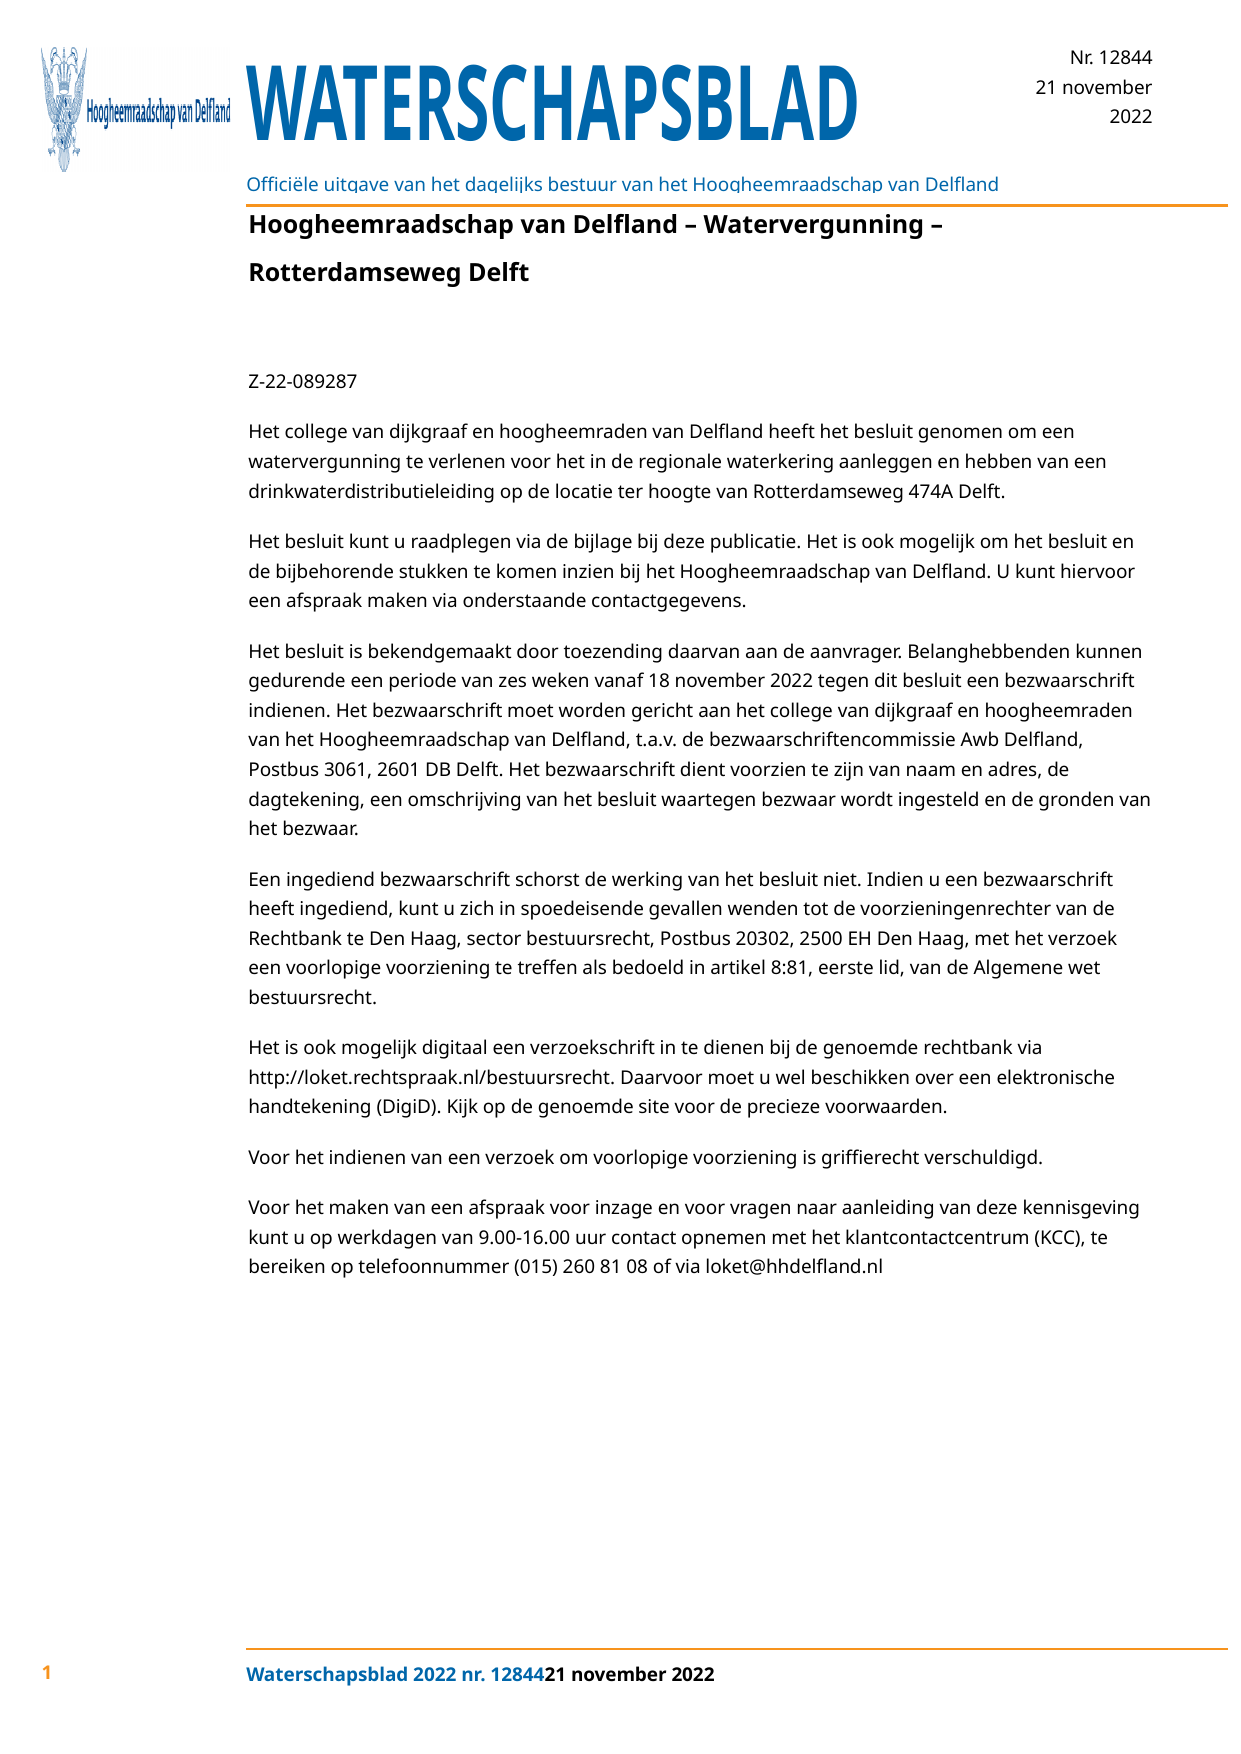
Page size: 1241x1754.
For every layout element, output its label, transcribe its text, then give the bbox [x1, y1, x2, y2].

text Een ingediend bezwaarschrift schorst de werking van het besluit niet. Indien u een bezwaarschrift heeft ingediend, kunt u zich in spoedeisende gevallen wenden tot de voorzieningenrechter van de Rechtbank te Den Haag, sector bestuursrecht, Postbus 20302, 2500 EH Den Haag, met het verzoek een voorlopige voorziening te treffen als bedoeld in artikel 8:81, eerste lid, van de Algemene wet bestuursrecht. [248, 866, 1152, 1010]
text Het besluit is bekendgemaakt door toezending daarvan aan de aanvrager. Belanghebbenden kunnen gedurende een periode van zes weken vanaf 18 november 2022 tegen dit besluit een bezwaarschrift indienen. Het bezwaarschrift moet worden gericht aan het college van dijkgraaf en hoogheemraden van het Hoogheemraadschap van Delfland, t.a.v. de bezwaarschriftencommissie Awb Delfland, Postbus 3061, 2601 DB Delft. Het bezwaarschrift dient voorzien te zijn van naam en adres, de dagtekening, een omschrijving van het besluit waartegen bezwaar wordt ingesteld en de gronden van het bezwaar. [248, 638, 1152, 841]
text Het is ook mogelijk digitaal een verzoekschrift in te dienen bij de genoemde rechtbank via http://loket.rechtspraak.nl/bestuursrecht. Daarvoor moet u wel beschikken over een elektronische handtekening (DigiD). Kijk op de genoemde site voor de precieze voorwaarden. [248, 1034, 1152, 1119]
text Hoogheemraadschap van Delfland – Watervergunning – Rotterdamseweg Delft [248, 207, 1152, 288]
picture [41, 47, 231, 172]
text Z-22-089287 [248, 368, 1152, 394]
text Het besluit kunt u raadplegen via de bijlage bij deze publicatie. Het is ook mogelijk om het besluit en de bijbehorende stukken te komen inzien bij het Hoogheemraadschap van Delfland. U kunt hiervoor een afspraak maken via onderstaande contactgegevens. [248, 528, 1152, 613]
text Voor het maken van een afspraak voor inzage en voor vragen naar aanleiding van deze kennisgeving kunt u op werkdagen van 9.00-16.00 uur contact opnemen met het klantcontactcentrum (KCC), te bereiken op telefoonnummer (015) 260 81 08 of via loket@hhdelfland.nl [248, 1194, 1152, 1279]
text Voor het indienen van een verzoek om voorlopige voorziening is griffierecht verschuldigd. [248, 1144, 1152, 1170]
text Het college van dijkgraaf en hoogheemraden van Delfland heeft het besluit genomen om een watervergunning te verlenen voor het in de regionale waterkering aanleggen en hebben van een drinkwaterdistributieleiding op de locatie ter hoogte van Rotterdamseweg 474A Delft. [248, 419, 1152, 504]
